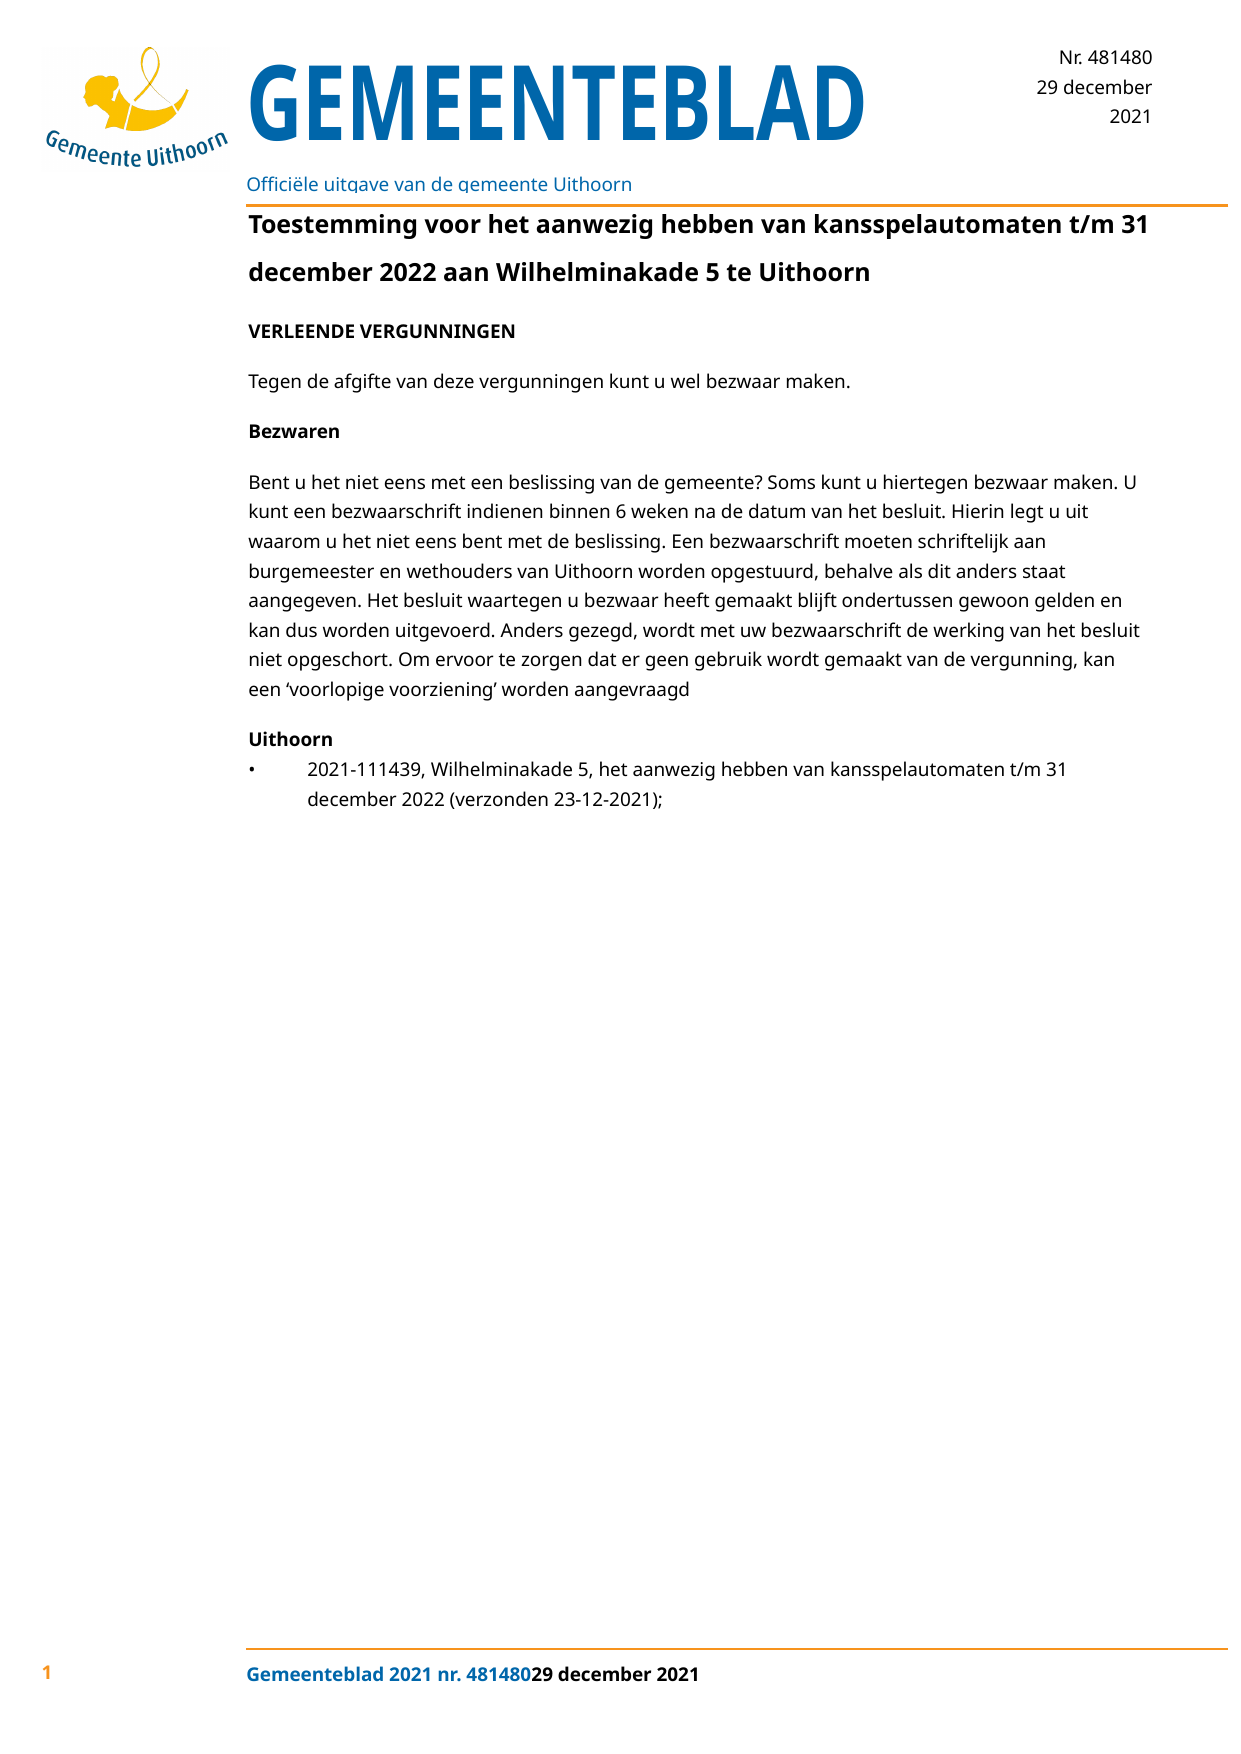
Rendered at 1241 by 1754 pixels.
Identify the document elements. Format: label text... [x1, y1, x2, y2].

text Tegen de afgifte van deze vergunningen kunt u wel bezwaar maken. [248, 368, 1152, 394]
picture [41, 47, 231, 172]
text Bezwaren [248, 419, 1152, 444]
text Bent u het niet eens met een beslissing van de gemeente? Soms kunt u hiertegen bezwaar maken. U kunt een bezwaarschrift indienen binnen 6 weken na de datum van het besluit. Hierin legt u uit waarom u het niet eens bent met de beslissing. Een bezwaarschrift moeten schriftelijk aan burgemeester en wethouders van Uithoorn worden opgestuurd, behalve als dit anders staat aangegeven. Het besluit waartegen u bezwaar heeft gemaakt blijft ondertussen gewoon gelden en kan dus worden uitgevoerd. Anders gezegd, wordt met uw bezwaarschrift de werking van het besluit niet opgeschort. Om ervoor te zorgen dat er geen gebruik wordt gemaakt van de vergunning, kan een ‘voorlopige voorziening’ worden aangevraagd [248, 469, 1152, 702]
text Uithoorn [248, 727, 1152, 752]
text VERLEENDE VERGUNNINGEN [248, 318, 1152, 344]
list 2021-111439, Wilhelminakade 5, het aanwezig hebben van kansspelautomaten t/m 31 december 2022 (verzonden 23-12-2021); [248, 756, 1152, 812]
text Toestemming voor het aanwezig hebben van kansspelautomaten t/m 31 december 2022 aan Wilhelminakade 5 te Uithoorn [248, 207, 1152, 288]
